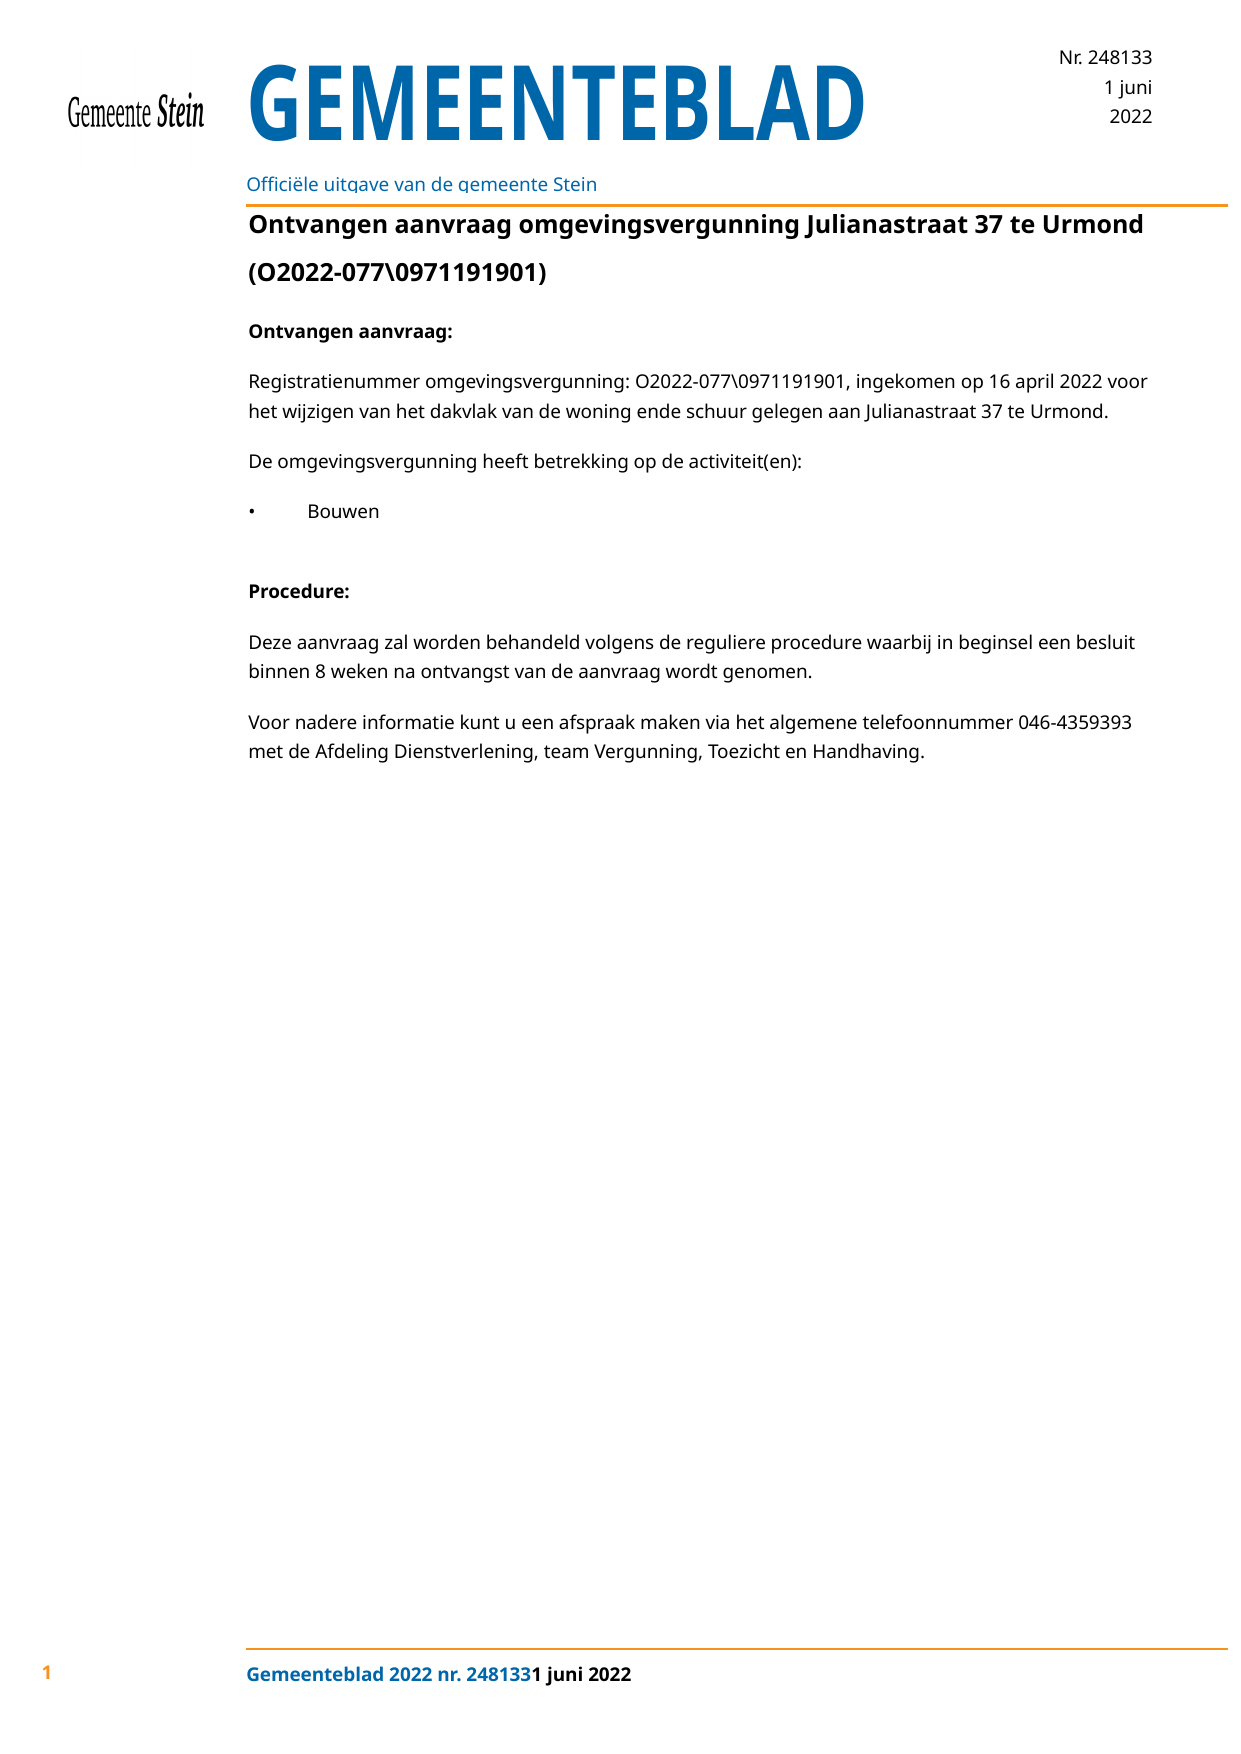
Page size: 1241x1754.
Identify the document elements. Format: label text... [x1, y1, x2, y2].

text Ontvangen aanvraag omgevingsvergunning Julianastraat 37 te Urmond (O2022-077\0971191901) [248, 207, 1152, 288]
text Voor nadere informatie kunt u een afspraak maken via het algemene telefoonnummer 046-4359393 met de Afdeling Dienstverlening, team Vergunning, Toezicht en Handhaving. [248, 709, 1152, 764]
picture [41, 47, 231, 172]
text Ontvangen aanvraag: [248, 318, 1152, 344]
list Bouwen [248, 499, 1152, 524]
text Procedure: [248, 579, 1152, 604]
text Deze aanvraag zal worden behandeld volgens de reguliere procedure waarbij in beginsel een besluit binnen 8 weken na ontvangst van de aanvraag wordt genomen. [248, 629, 1152, 684]
text Registratienummer omgevingsvergunning: O2022-077\0971191901, ingekomen op 16 april 2022 voor het wijzigen van het dakvlak van de woning ende schuur gelegen aan Julianastraat 37 te Urmond. [248, 368, 1152, 424]
text De omgevingsvergunning heeft betrekking op de activiteit(en): [248, 448, 1152, 474]
